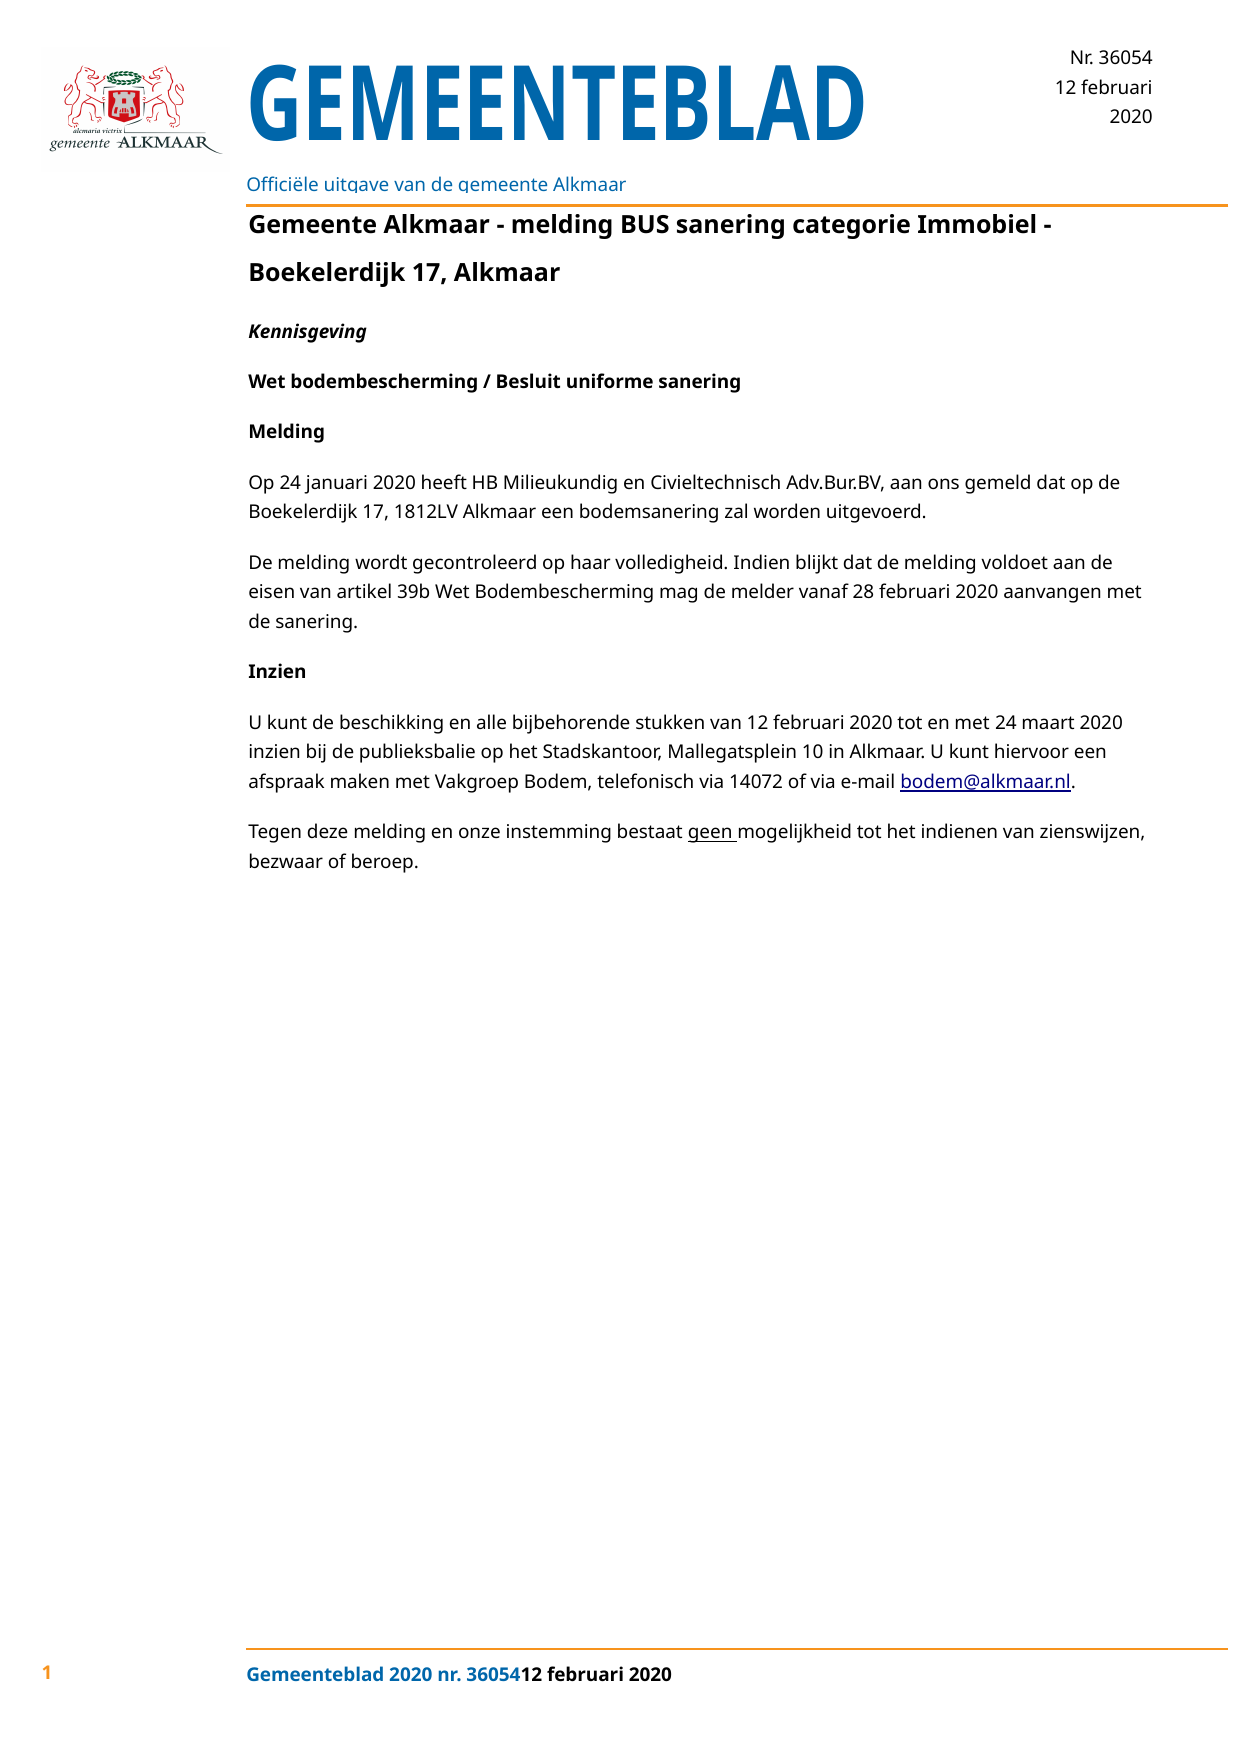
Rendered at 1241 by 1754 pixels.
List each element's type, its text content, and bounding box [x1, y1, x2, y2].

text Tegen deze melding en onze instemming bestaat geen mogelijkheid tot het indienen van zienswijzen, bezwaar of beroep. [248, 819, 1152, 874]
text Wet bodembescherming / Besluit uniforme sanering [248, 368, 1152, 394]
text Op 24 januari 2020 heeft HB Milieukundig en Civieltechnisch Adv.Bur.BV, aan ons gemeld dat op de Boekelerdijk 17, 1812LV Alkmaar een bodemsanering zal worden uitgevoerd. [248, 469, 1152, 524]
text Melding [248, 419, 1152, 444]
text U kunt de beschikking en alle bijbehorende stukken van 12 februari 2020 tot en met 24 maart 2020 inzien bij de publieksbalie op het Stadskantoor, Mallegatsplein 10 in Alkmaar. U kunt hiervoor een afspraak maken met Vakgroep Bodem, telefonisch via 14072 of via e-mail bodem@alkmaar.nl. [248, 709, 1152, 794]
picture [41, 47, 231, 172]
text Kennisgeving [248, 318, 1152, 344]
text Inzien [248, 659, 1152, 684]
text Gemeente Alkmaar - melding BUS sanering categorie Immobiel - Boekelerdijk 17, Alkmaar [248, 207, 1152, 288]
text De melding wordt gecontroleerd op haar volledigheid. Indien blijkt dat de melding voldoet aan de eisen van artikel 39b Wet Bodembescherming mag de melder vanaf 28 februari 2020 aanvangen met de sanering. [248, 549, 1152, 634]
